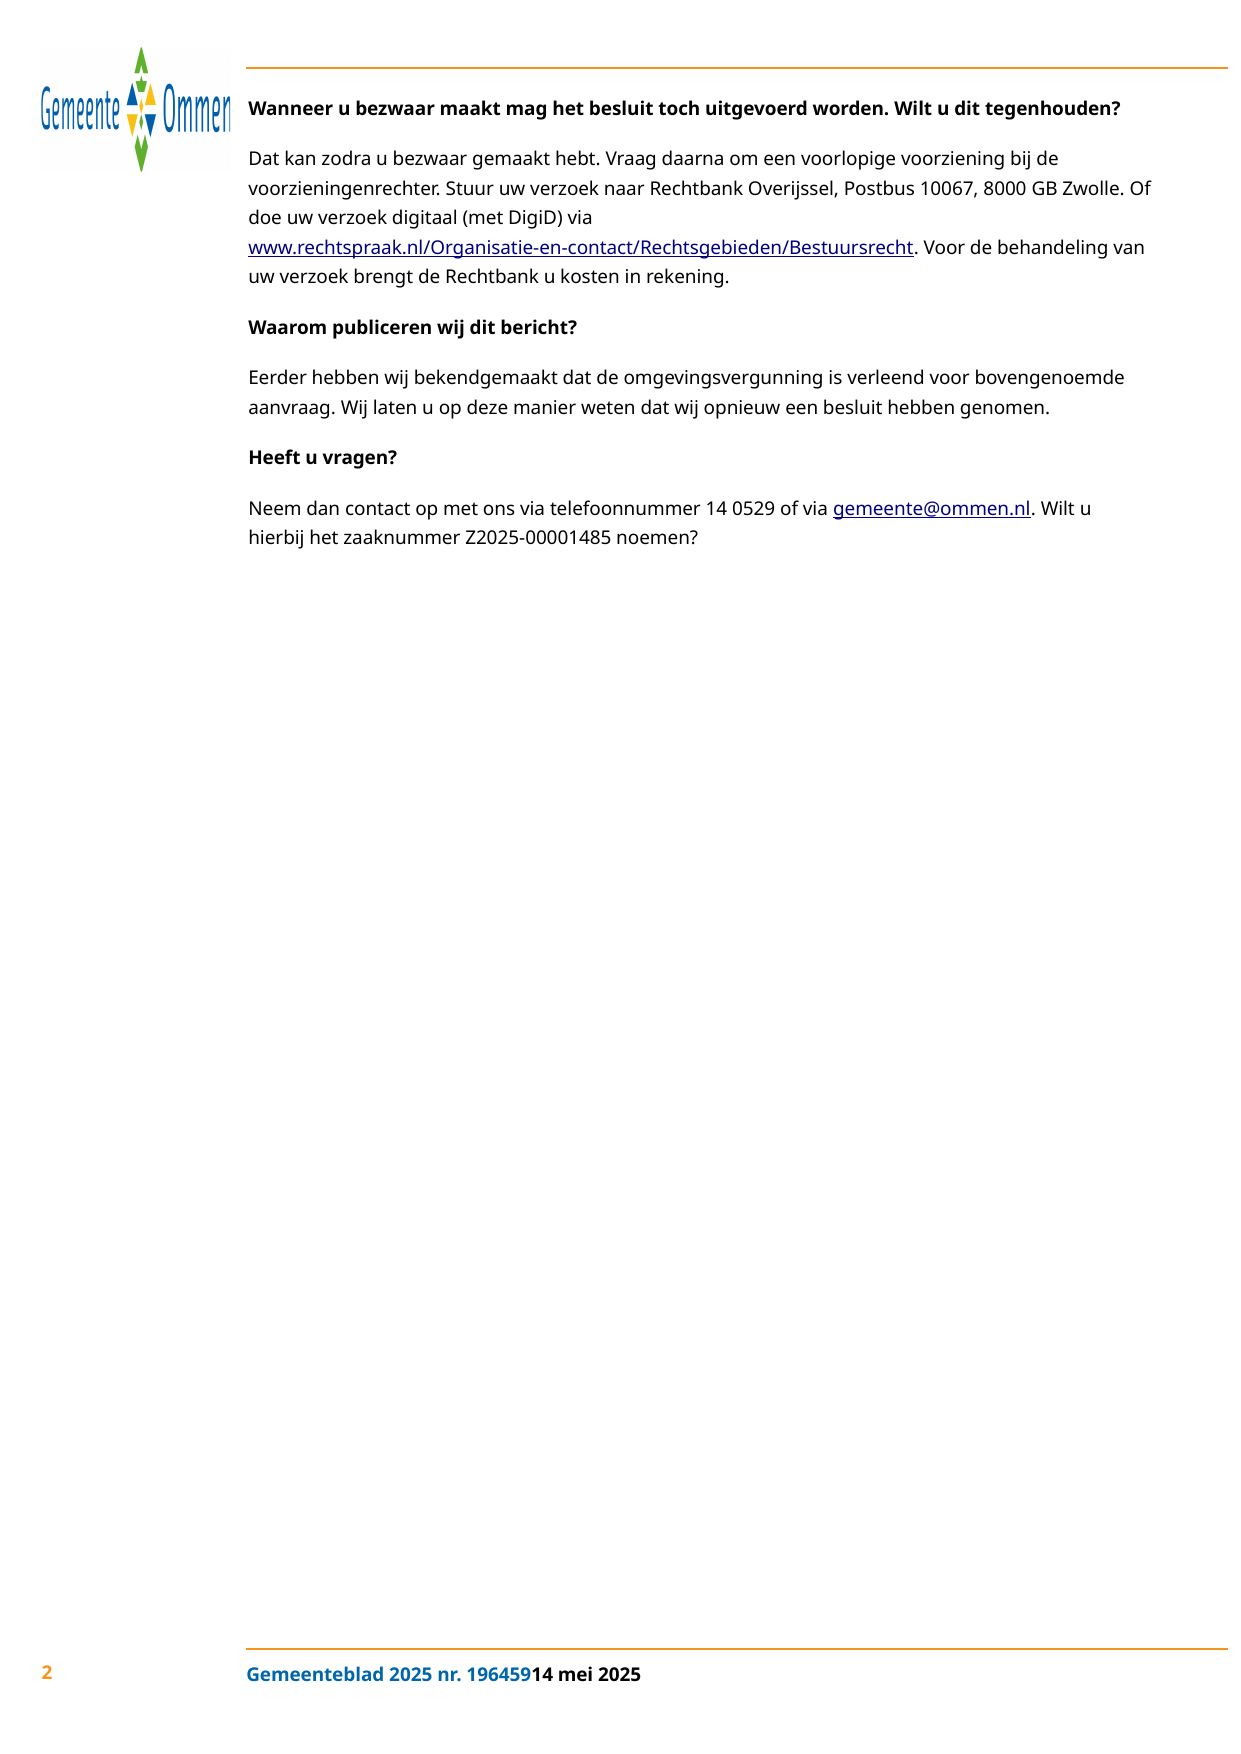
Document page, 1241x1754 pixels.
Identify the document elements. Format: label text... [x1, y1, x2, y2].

text Heeft u vragen? [248, 444, 1152, 470]
text Eerder hebben wij bekendgemaakt dat de omgevingsvergunning is verleend voor bovengenoemde aanvraag. Wij laten u op deze manier weten dat wij opnieuw een besluit hebben genomen. [248, 364, 1152, 420]
text Wanneer u bezwaar maakt mag het besluit toch uitgevoerd worden. Wilt u dit tegenhouden? [248, 95, 1152, 121]
text Neem dan contact op met ons via telefoonnummer 14 0529 of via gemeente@ommen.nl. Wilt u hierbij het zaaknummer Z2025-00001485 noemen? [248, 495, 1152, 550]
text Dat kan zodra u bezwaar gemaakt hebt. Vraag daarna om een voorlopige voorziening bij de voorzieningenrechter. Stuur uw verzoek naar Rechtbank Overijssel, Postbus 10067, 8000 GB Zwolle. Of doe uw verzoek digitaal (met DigiD) via www.rechtspraak.nl/Organisatie-en-contact/Rechtsgebieden/Bestuursrecht. Voor de behandeling van uw verzoek brengt de Rechtbank u kosten in rekening. [248, 145, 1152, 289]
text Waarom publiceren wij dit bericht? [248, 314, 1152, 340]
picture [41, 47, 231, 172]
